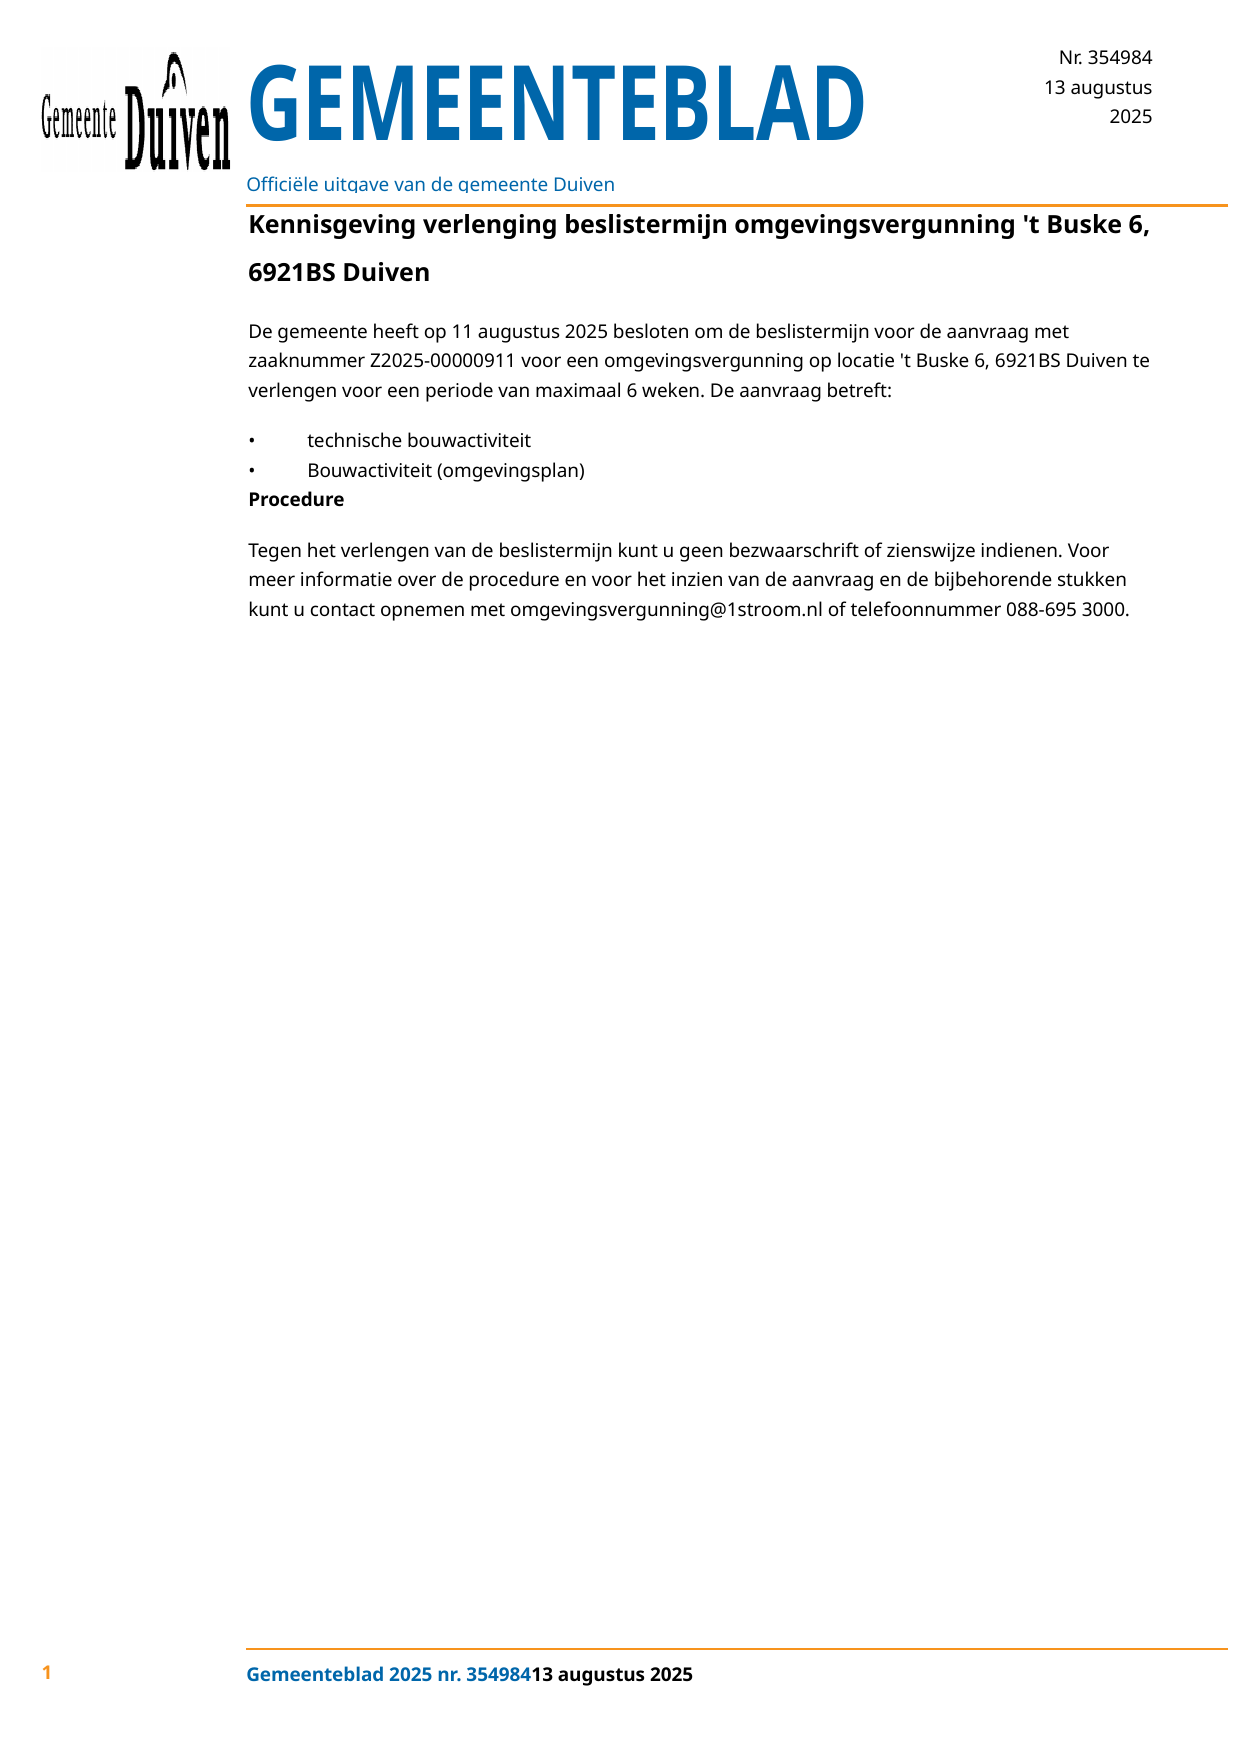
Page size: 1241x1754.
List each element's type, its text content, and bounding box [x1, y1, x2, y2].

list Bouwactiviteit (omgevingsplan) [248, 457, 1152, 483]
list technische bouwactiviteit [248, 427, 1152, 453]
picture [41, 47, 231, 172]
text Procedure [248, 487, 1152, 512]
text Kennisgeving verlenging beslistermijn omgevingsvergunning 't Buske 6, 6921BS Duiven [248, 207, 1152, 288]
text Tegen het verlengen van de beslistermijn kunt u geen bezwaarschrift of zienswijze indienen. Voor meer informatie over de procedure en voor het inzien van de aanvraag en de bijbehorende stukken kunt u contact opnemen met omgevingsvergunning@1stroom.nl of telefoonnummer 088-695 3000. [248, 537, 1152, 622]
text De gemeente heeft op 11 augustus 2025 besloten om de beslistermijn voor de aanvraag met zaaknummer Z2025-00000911 voor een omgevingsvergunning op locatie 't Buske 6, 6921BS Duiven te verlengen voor een periode van maximaal 6 weken. De aanvraag betreft: [248, 318, 1152, 403]
